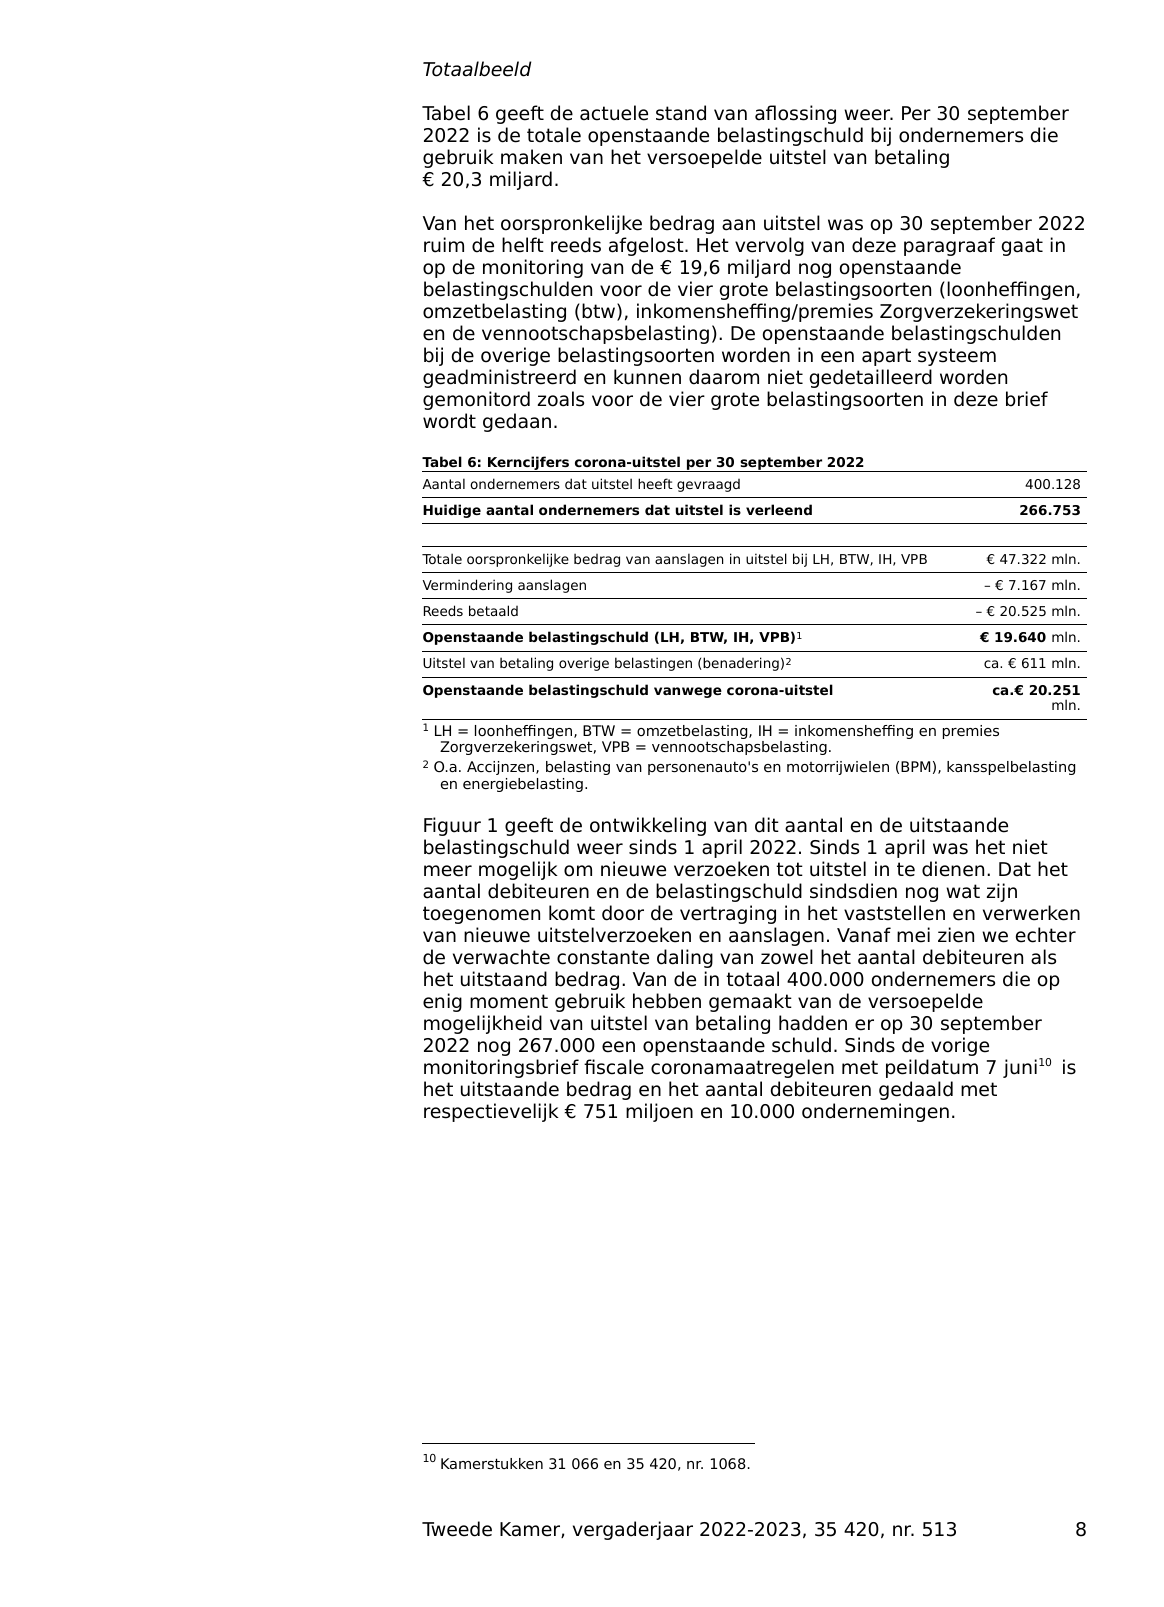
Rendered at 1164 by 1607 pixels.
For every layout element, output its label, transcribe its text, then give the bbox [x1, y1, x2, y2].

table_cell ca.€ 20.251 mln. [969, 678, 1087, 718]
table_cell Aantal ondernemers dat uitstel heeft gevraagd [422, 472, 968, 497]
text Figuur 1 geeft de ontwikkeling van dit aantal en de uitstaande belastingschuld weer sinds 1 april 2022. Sinds 1 april was het niet meer mogelijk om nieuwe verzoeken tot uitstel in te dienen. Dat het aantal debiteuren en de belastingschuld sindsdien nog wat zijn toegenomen komt door de vertraging in het vaststellen en verwerken van nieuwe uitstelverzoeken en aanslagen. Vanaf mei zien we echter de verwachte constante daling van zowel het aantal debiteuren als het uitstaand bedrag. Van de in totaal 400.000 ondernemers die op enig moment gebruik hebben gemaakt van de versoepelde mogelijkheid van uitstel van betaling hadden er op 30 september 2022 nog 267.000 een openstaande schuld. Sinds de vorige monitoringsbrief fiscale coronamaatregelen met peildatum 7 juni is het uitstaande bedrag en het aantal debiteuren gedaald met respectievelijk € 751 miljoen en 10.000 ondernemingen. [422, 815, 1087, 1123]
text Tabel 6 geeft de actuele stand van aflossing weer. Per 30 september 2022 is de totale openstaande belastingschuld bij ondernemers die gebruik maken van het versoepelde uitstel van betaling € 20,3 miljard. [422, 103, 1087, 191]
table_cell – € 20.525 mln. [969, 599, 1087, 624]
table_cell Openstaande belastingschuld (LH, BTW, IH, VPB)1 [422, 625, 968, 651]
table_cell Uitstel van betaling overige belastingen (benadering)2 [422, 652, 968, 677]
table_cell Huidige aantal ondernemers dat uitstel is verleend [422, 498, 968, 523]
table_header Totale oorspronkelijke bedrag van aanslagen in uitstel bij LH, BTW, IH, VPB [422, 547, 968, 572]
table_header € 47.322 mln. [969, 547, 1087, 572]
table_cell Reeds betaald [422, 599, 968, 624]
subtitle Totaalbeeld [422, 59, 1087, 81]
table_cell Openstaande belastingschuld vanwege corona-uitstel [422, 678, 968, 718]
table_cell 400.128 [969, 472, 1087, 497]
text Kamerstukken 31 066 en 35 420, nr. 1068. [422, 1452, 1087, 1474]
text Van het oorspronkelijke bedrag aan uitstel was op 30 september 2022 ruim de helft reeds afgelost. Het vervolg van deze paragraaf gaat in op de monitoring van de € 19,6 miljard nog openstaande belastingschulden voor de vier grote belastingsoorten (loonheffingen, omzetbelasting (btw), inkomensheffing/premies Zorgverzekeringswet en de vennootschapsbelasting). De openstaande belastingschulden bij de overige belastingsoorten worden in een apart systeem geadministreerd en kunnen daarom niet gedetailleerd worden gemonitord zoals voor de vier grote belastingsoorten in deze brief wordt gedaan. [422, 213, 1087, 433]
table_cell € 19.640 mln. [969, 625, 1087, 651]
table_cell – € 7.167 mln. [969, 573, 1087, 598]
table_cell Vermindering aanslagen [422, 573, 968, 598]
table_header Tabel 6: Kerncijfers corona-uitstel per 30 september 2022 [422, 455, 1087, 471]
table_cell 266.753 [969, 498, 1087, 523]
table_cell ca. € 611 mln. [969, 652, 1087, 677]
table_cell 1 LH = loonheffingen, BTW = omzetbelasting, IH = inkomensheffing en premies Zorgverzekeringswet, VPB = vennootschapsbelasting. 2 O.a. Accijnzen, belasting van personenauto's en motorrijwielen (BPM), kansspelbelasting en energiebelasting. [422, 720, 1087, 793]
